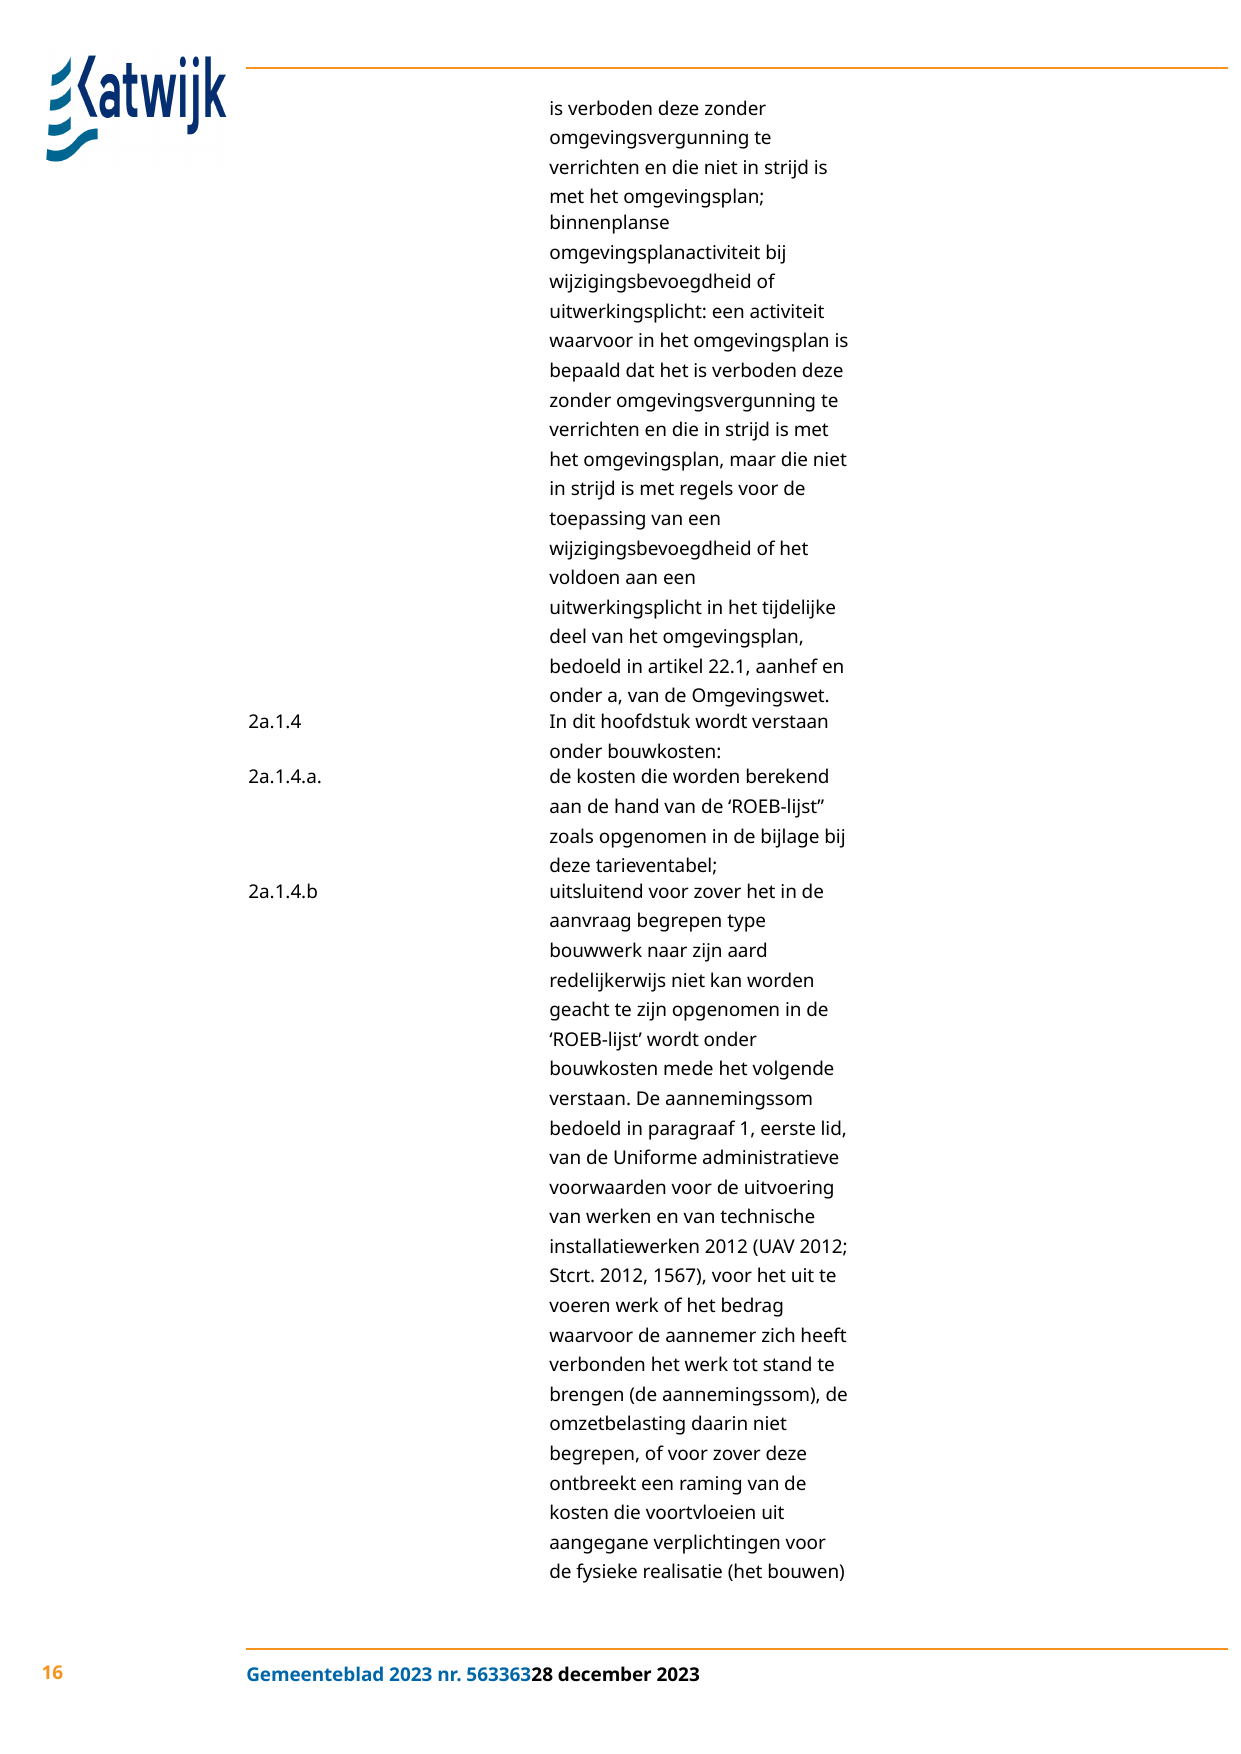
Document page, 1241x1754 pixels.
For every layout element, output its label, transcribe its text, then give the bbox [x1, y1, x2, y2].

table_cell [850, 95, 1152, 209]
table_cell 2a.1.4 [248, 708, 549, 764]
table_cell [248, 209, 549, 708]
table_cell [850, 209, 1152, 708]
table_cell [850, 878, 1152, 1584]
table_cell binnenplanse omgevingsplanactiviteit bij wijzigingsbevoegdheid of uitwerkingsplicht: een activiteit waarvoor in het omgevingsplan is bepaald dat het is verboden deze zonder omgevingsvergunning te verrichten en die in strijd is met het omgevingsplan, maar die niet in strijd is met regels voor de toepassing van een wijzigingsbevoegdheid of het voldoen aan een uitwerkingsplicht in het tijdelijke deel van het omgevingsplan, bedoeld in artikel 22.1, aanhef en onder a, van de Omgevingswet. [549, 209, 850, 708]
table_cell [850, 764, 1152, 878]
table_cell [248, 95, 549, 209]
table_cell [850, 708, 1152, 764]
table_cell In dit hoofdstuk wordt verstaan onder bouwkosten: [549, 708, 850, 764]
table_cell de kosten die worden berekend aan de hand van de ‘ROEB-lijst” zoals opgenomen in de bijlage bij deze tarieventabel; [549, 764, 850, 878]
picture [41, 47, 231, 172]
table_cell is verboden deze zonder omgevingsvergunning te verrichten en die niet in strijd is met het omgevingsplan; [549, 95, 850, 209]
table_cell uitsluitend voor zover het in de aanvraag begrepen type bouwwerk naar zijn aard redelijkerwijs niet kan worden geacht te zijn opgenomen in de ‘ROEB-lijst’ wordt onder bouwkosten mede het volgende verstaan. De aannemingssom bedoeld in paragraaf 1, eerste lid, van de Uniforme administratieve voorwaarden voor de uitvoering van werken en van technische installatiewerken 2012 (UAV 2012; Stcrt. 2012, 1567), voor het uit te voeren werk of het bedrag waarvoor de aannemer zich heeft verbonden het werk tot stand te brengen (de aannemingssom), de omzetbelasting daarin niet begrepen, of voor zover deze ontbreekt een raming van de kosten die voortvloeien uit aangegane verplichtingen voor de fysieke realisatie (het bouwen) [549, 878, 850, 1584]
table_cell 2a.1.4.a. [248, 764, 549, 878]
table_cell 2a.1.4.b [248, 878, 549, 1584]
